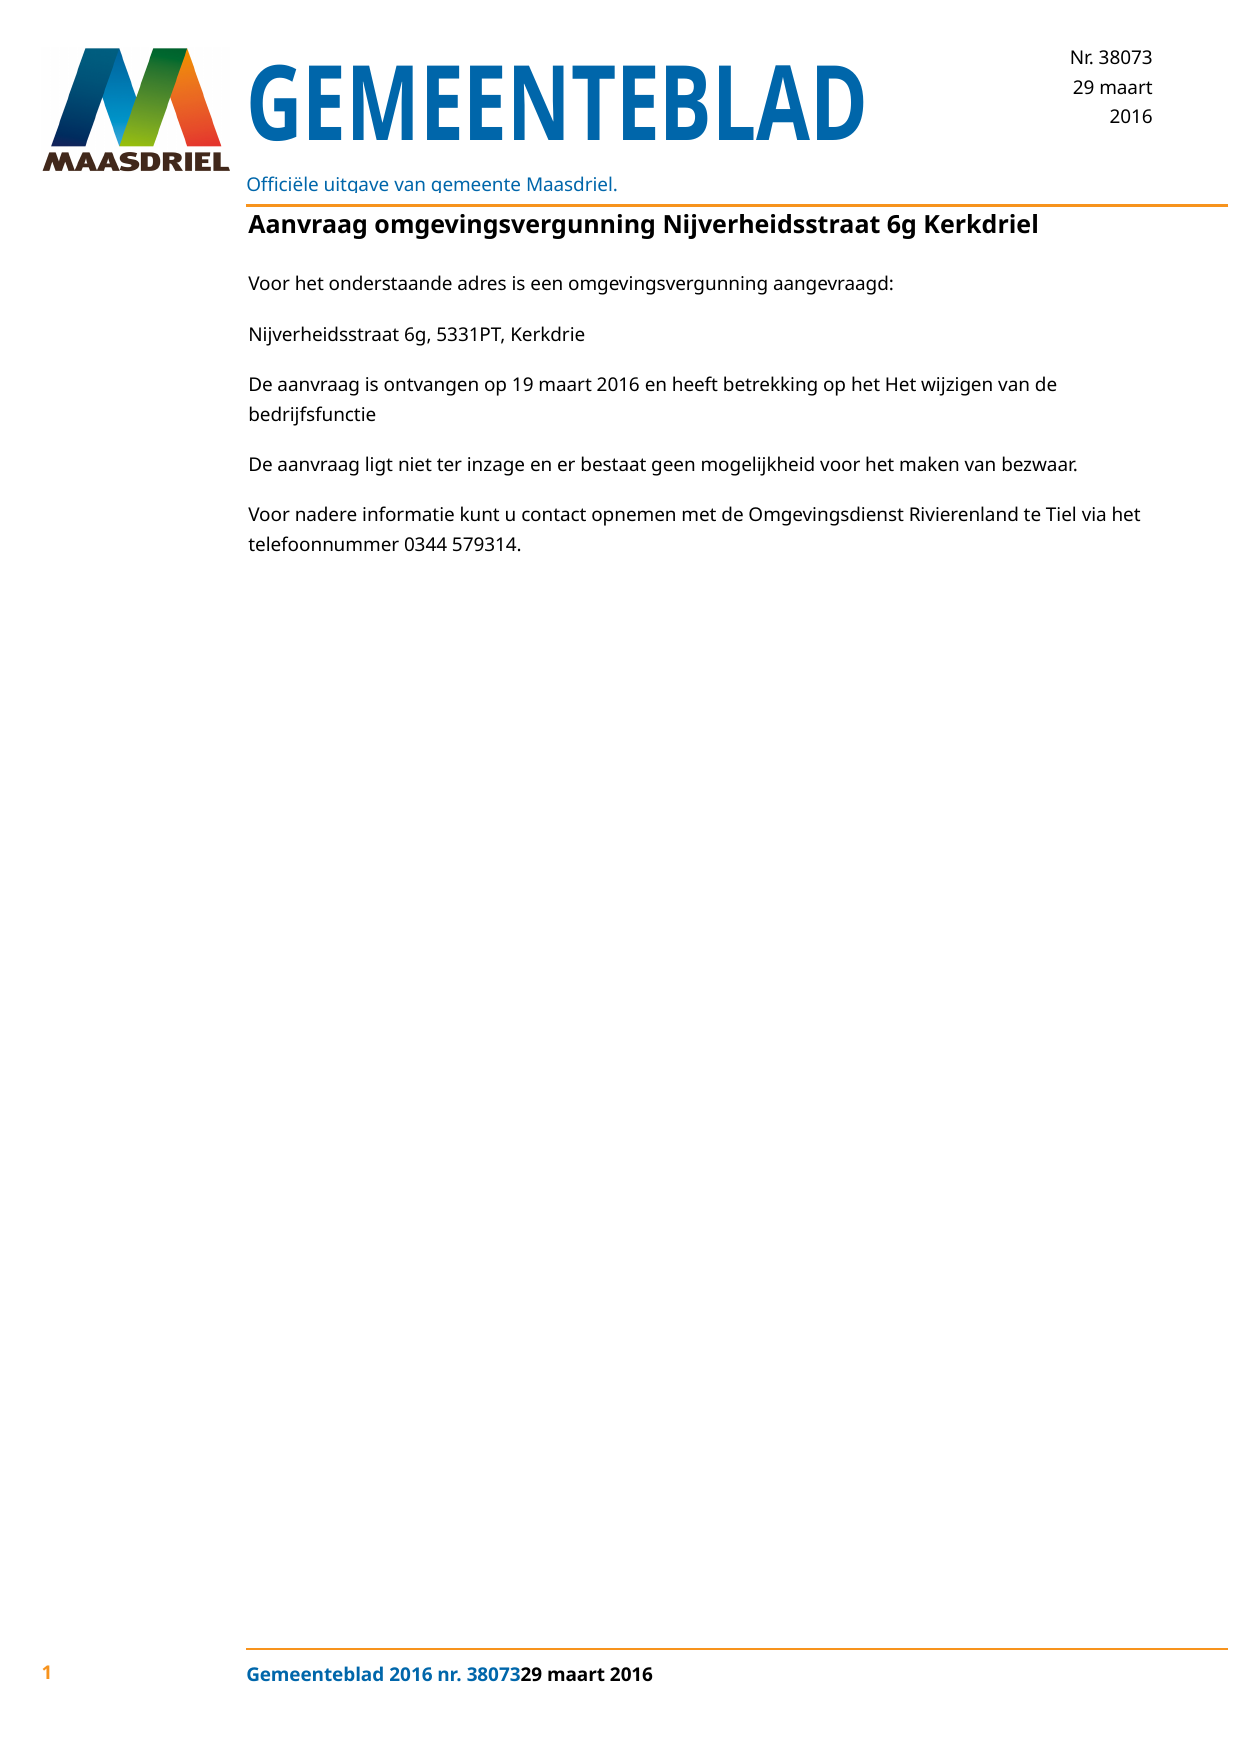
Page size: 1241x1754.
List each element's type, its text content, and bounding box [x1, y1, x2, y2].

text Voor nadere informatie kunt u contact opnemen met de Omgevingsdienst Rivierenland te Tiel via het telefoonnummer 0344 579314. [248, 502, 1152, 557]
picture [41, 47, 231, 172]
text De aanvraag ligt niet ter inzage en er bestaat geen mogelijkheid voor het maken van bezwaar. [248, 451, 1152, 477]
text Voor het onderstaande adres is een omgevingsvergunning aangevraagd: [248, 270, 1152, 296]
text De aanvraag is ontvangen op 19 maart 2016 en heeft betrekking op het Het wijzigen van de bedrijfsfunctie [248, 371, 1152, 426]
text Aanvraag omgevingsvergunning Nijverheidsstraat 6g Kerkdriel [248, 207, 1152, 241]
text Nijverheidsstraat 6g, 5331PT, Kerkdrie [248, 321, 1152, 346]
